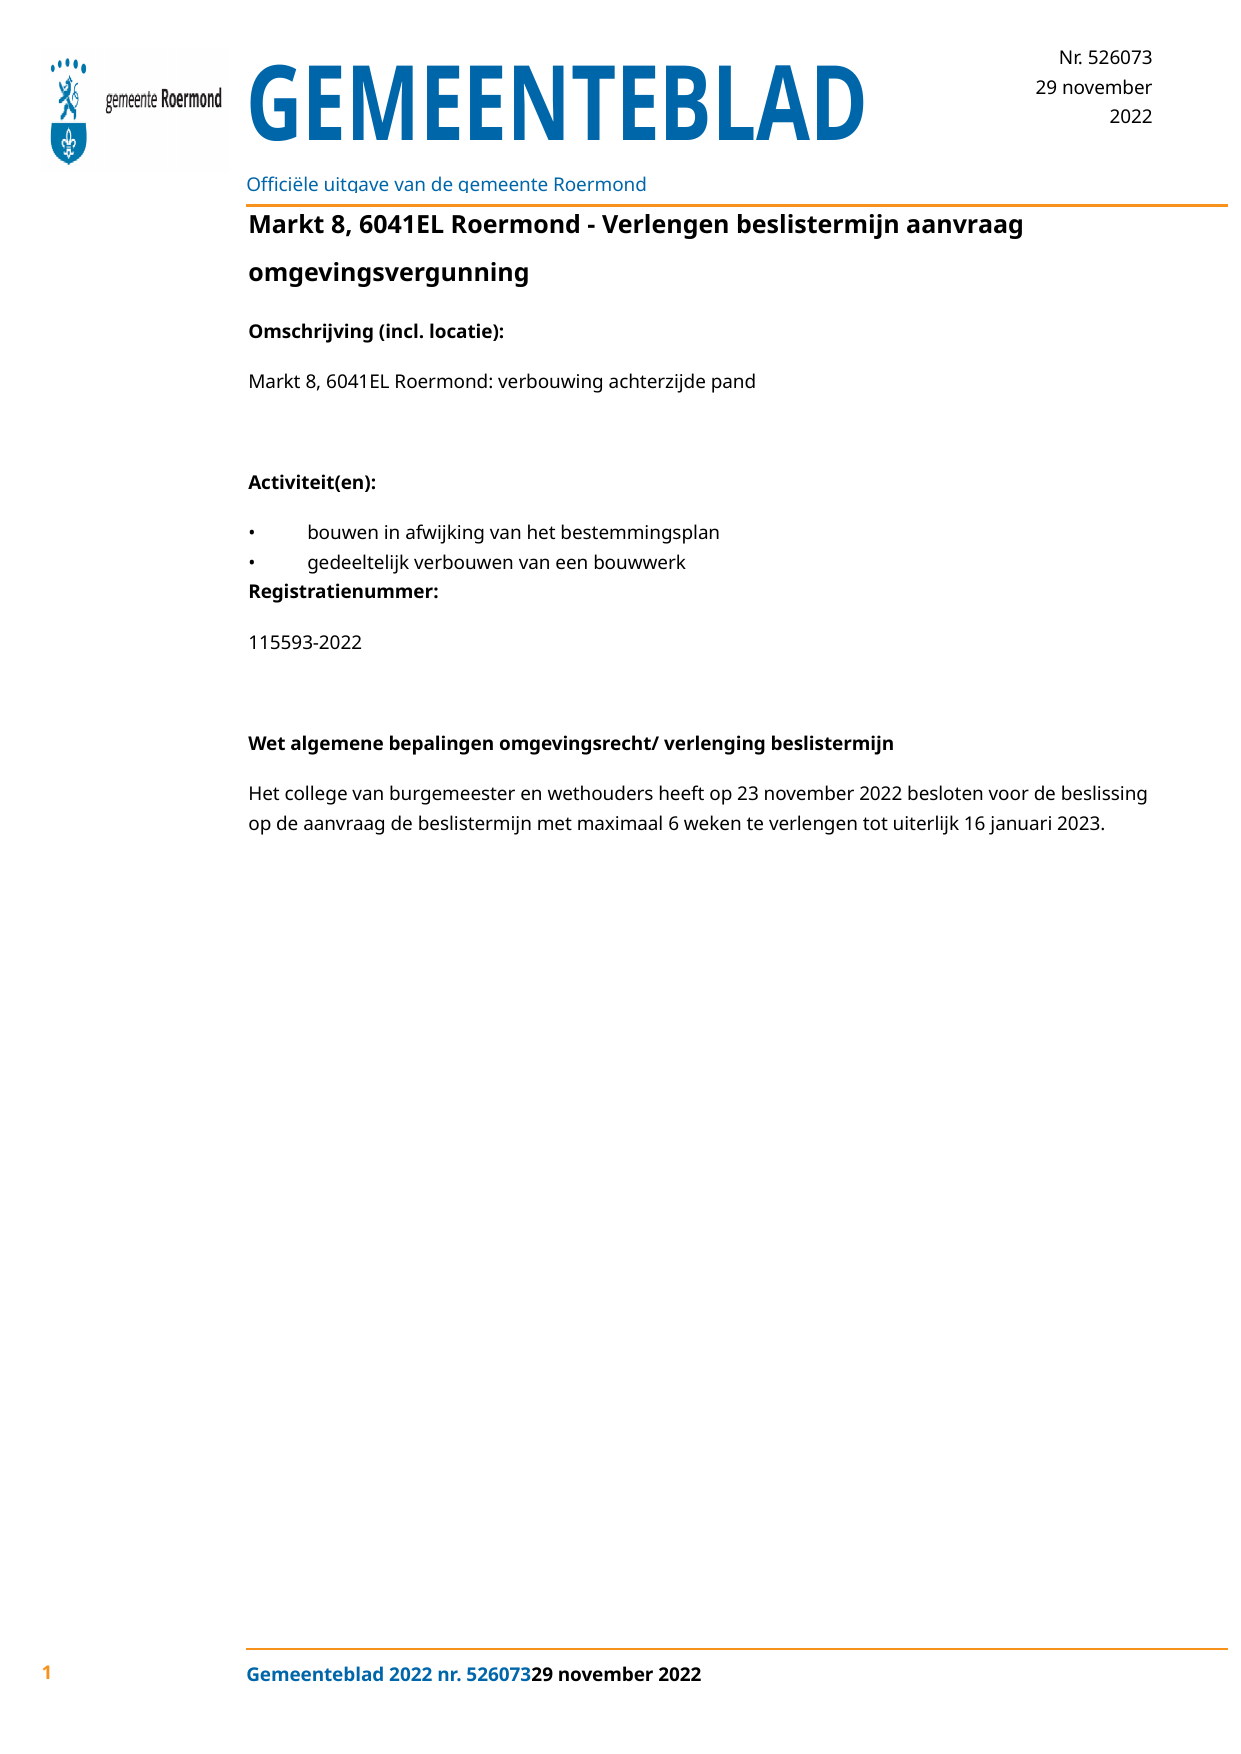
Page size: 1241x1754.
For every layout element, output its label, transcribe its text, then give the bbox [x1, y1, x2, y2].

text Markt 8, 6041EL Roermond - Verlengen beslistermijn aanvraag omgevingsvergunning [248, 207, 1152, 288]
text 115593-2022 [248, 629, 1152, 655]
list gedeeltelijk verbouwen van een bouwwerk [248, 549, 1152, 575]
text Registratienummer: [248, 579, 1152, 604]
text Omschrijving (incl. locatie): [248, 318, 1152, 344]
text Activiteit(en): [248, 469, 1152, 495]
picture [41, 47, 231, 172]
text Het college van burgemeester en wethouders heeft op 23 november 2022 besloten voor de beslissing op de aanvraag de beslistermijn met maximaal 6 weken te verlengen tot uiterlijk 16 januari 2023. [248, 780, 1152, 836]
text Wet algemene bepalingen omgevingsrecht/ verlenging beslistermijn [248, 730, 1152, 756]
list bouwen in afwijking van het bestemmingsplan [248, 519, 1152, 545]
text Markt 8, 6041EL Roermond: verbouwing achterzijde pand [248, 368, 1152, 394]
